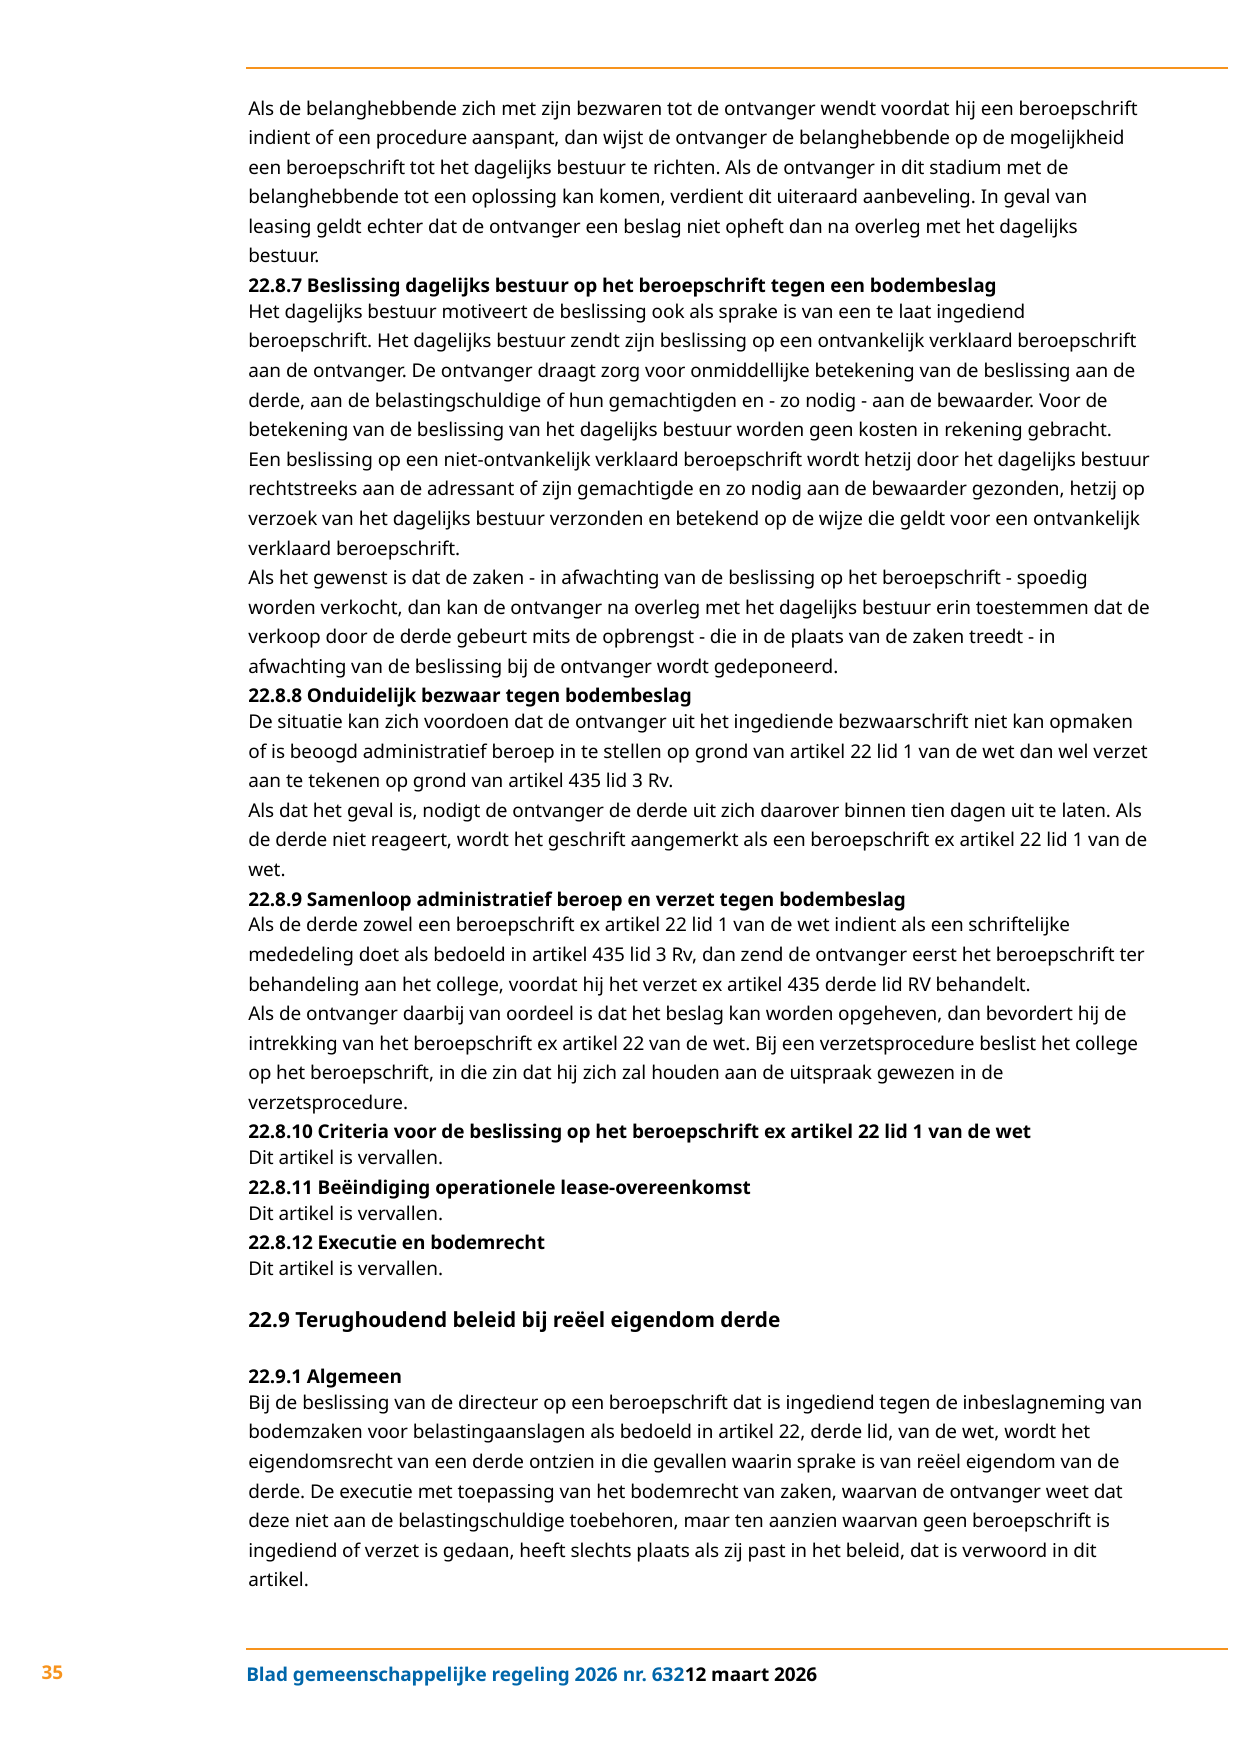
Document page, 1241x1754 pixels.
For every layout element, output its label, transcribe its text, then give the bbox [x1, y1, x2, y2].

text 22.8.11 Beëindiging operationele lease-overeenkomst [248, 1174, 1152, 1200]
text Bij de beslissing van de directeur op een beroepschrift dat is ingediend tegen de inbeslagneming van bodemzaken voor belastingaanslagen als bedoeld in artikel 22, derde lid, van de wet, wordt het eigendomsrecht van een derde ontzien in die gevallen waarin sprake is van reëel eigendom van de derde. De executie met toepassing van het bodemrecht van zaken, waarvan de ontvanger weet dat deze niet aan de belastingschuldige toebehoren, maar ten aanzien waarvan geen beroepschrift is ingediend of verzet is gedaan, heeft slechts plaats als zij past in het beleid, dat is verwoord in dit artikel. [248, 1389, 1152, 1592]
text 22.8.8 Onduidelijk bezwaar tegen bodembeslag [248, 683, 1152, 708]
text Een beslissing op een niet-ontvankelijk verklaard beroepschrift wordt hetzij door het dagelijks bestuur rechtstreeks aan de adressant of zijn gemachtigde en zo nodig aan de bewaarder gezonden, hetzij op verzoek van het dagelijks bestuur verzonden en betekend op de wijze die geldt voor een ontvankelijk verklaard beroepschrift. [248, 446, 1152, 560]
text Als de derde zowel een beroepschrift ex artikel 22 lid 1 van de wet indient als een schriftelijke mededeling doet als bedoeld in artikel 435 lid 3 Rv, dan zend de ontvanger eerst het beroepschrift ter behandeling aan het college, voordat hij het verzet ex artikel 435 derde lid RV behandelt. [248, 912, 1152, 996]
picture [41, 47, 231, 172]
text 22.8.12 Executie en bodemrecht [248, 1229, 1152, 1255]
text Als de ontvanger daarbij van oordeel is dat het beslag kan worden opgeheven, dan bevordert hij de intrekking van het beroepschrift ex artikel 22 van de wet. Bij een verzetsprocedure beslist het college op het beroepschrift, in die zin dat hij zich zal houden aan de uitspraak gewezen in de verzetsprocedure. [248, 1000, 1152, 1115]
text 22.8.7 Beslissing dagelijks bestuur op het beroepschrift tegen een bodembeslag [248, 272, 1152, 298]
text Als het gewenst is dat de zaken - in afwachting van de beslissing op het beroepschrift - spoedig worden verkocht, dan kan de ontvanger na overleg met het dagelijks bestuur erin toestemmen dat de verkoop door de derde gebeurt mits de opbrengst - die in de plaats van de zaken treedt - in afwachting van de beslissing bij de ontvanger wordt gedeponeerd. [248, 564, 1152, 679]
text Dit artikel is vervallen. [248, 1255, 1152, 1281]
text 22.9.1 Algemeen [248, 1363, 1152, 1389]
text 22.8.10 Criteria voor de beslissing op het beroepschrift ex artikel 22 lid 1 van de wet [248, 1119, 1152, 1144]
text 22.9 Terughoudend beleid bij reëel eigendom derde [248, 1305, 1152, 1334]
text Dit artikel is vervallen. [248, 1144, 1152, 1170]
text De situatie kan zich voordoen dat de ontvanger uit het ingediende bezwaarschrift niet kan opmaken of is beoogd administratief beroep in te stellen op grond van artikel 22 lid 1 van de wet dan wel verzet aan te tekenen op grond van artikel 435 lid 3 Rv. [248, 708, 1152, 793]
text 22.8.9 Samenloop administratief beroep en verzet tegen bodembeslag [248, 886, 1152, 912]
text Het dagelijks bestuur motiveert de beslissing ook als sprake is van een te laat ingediend beroepschrift. Het dagelijks bestuur zendt zijn beslissing op een ontvankelijk verklaard beroepschrift aan de ontvanger. De ontvanger draagt zorg voor onmiddellijke betekening van de beslissing aan de derde, aan de belastingschuldige of hun gemachtigden en - zo nodig - aan de bewaarder. Voor de betekening van de beslissing van het dagelijks bestuur worden geen kosten in rekening gebracht. [248, 298, 1152, 442]
text Als dat het geval is, nodigt de ontvanger de derde uit zich daarover binnen tien dagen uit te laten. Als de derde niet reageert, wordt het geschrift aangemerkt als een beroepschrift ex artikel 22 lid 1 van de wet. [248, 797, 1152, 882]
text Als de belanghebbende zich met zijn bezwaren tot de ontvanger wendt voordat hij een beroepschrift indient of een procedure aanspant, dan wijst de ontvanger de belanghebbende op de mogelijkheid een beroepschrift tot het dagelijks bestuur te richten. Als de ontvanger in dit stadium met de belanghebbende tot een oplossing kan komen, verdient dit uiteraard aanbeveling. In geval van leasing geldt echter dat de ontvanger een beslag niet opheft dan na overleg met het dagelijks bestuur. [248, 95, 1152, 268]
text Dit artikel is vervallen. [248, 1200, 1152, 1225]
